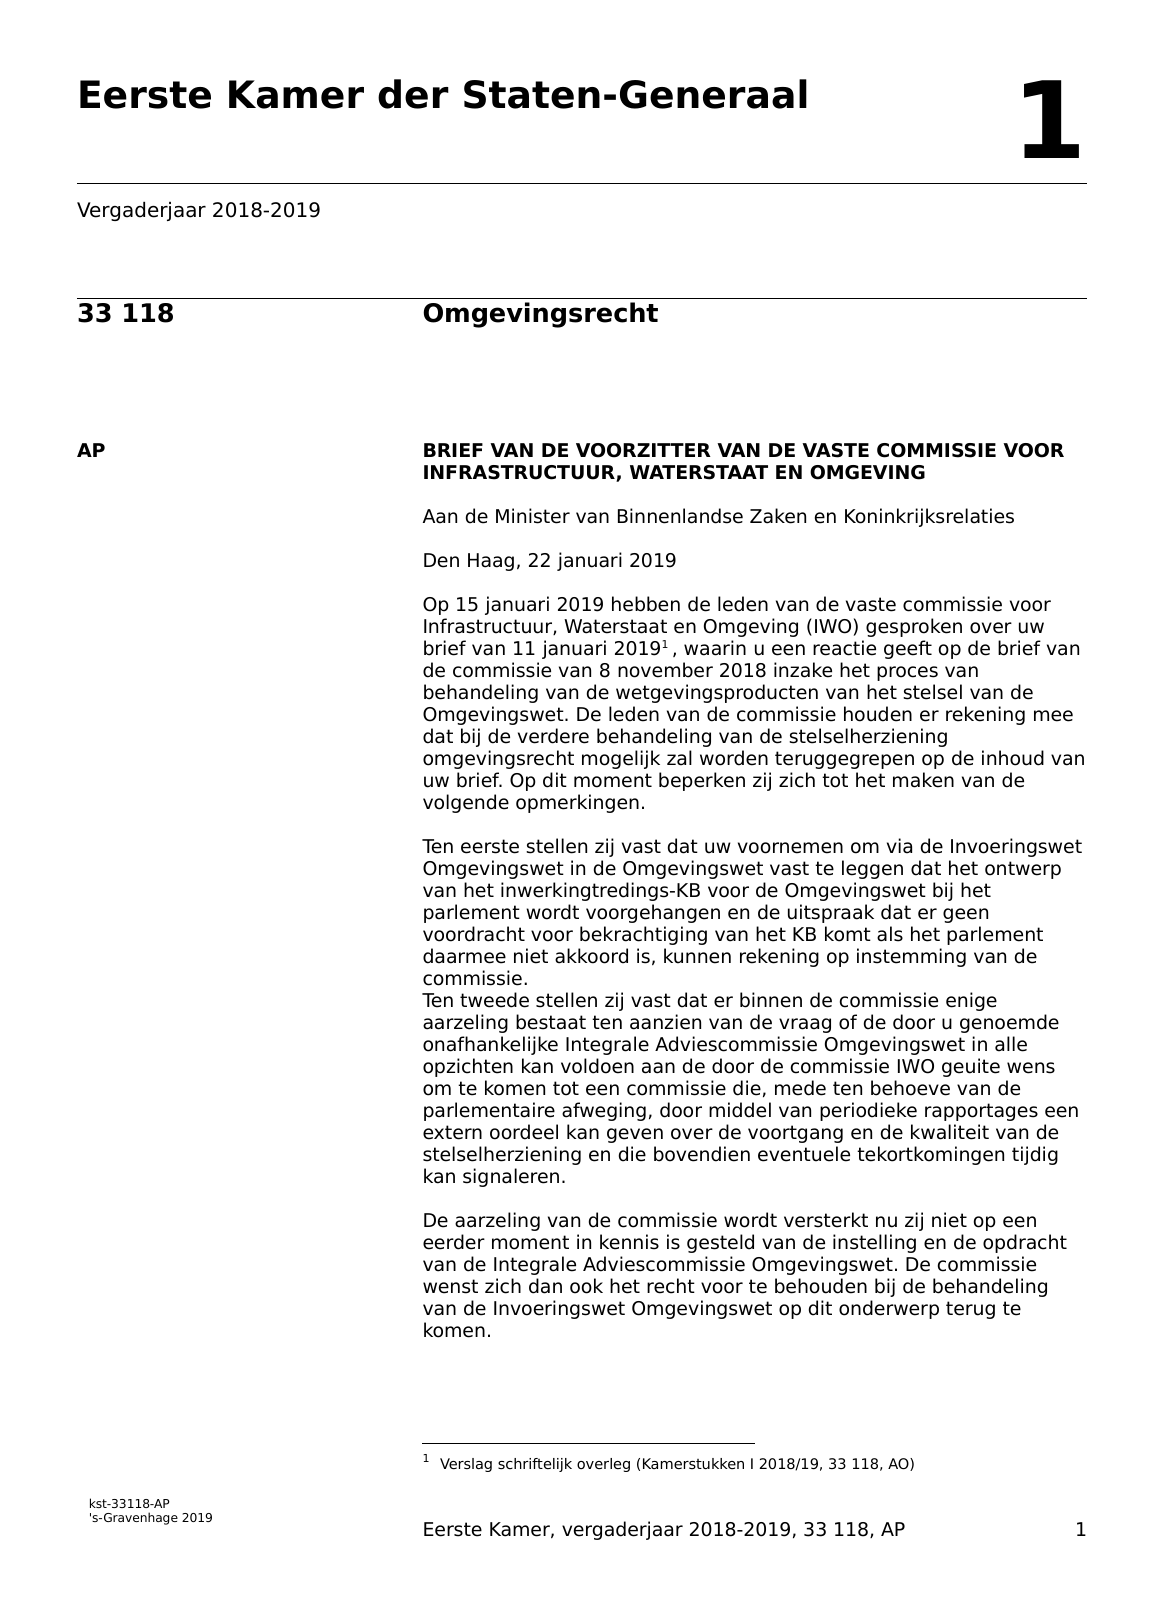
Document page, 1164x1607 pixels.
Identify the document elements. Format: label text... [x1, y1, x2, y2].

subtitle AP BRIEF VAN DE VOORZITTER VAN DE VASTE COMMISSIE VOOR INFRASTRUCTUUR, WATERSTAAT EN OMGEVING [77, 440, 1087, 484]
text Ten tweede stellen zij vast dat er binnen de commissie enige aarzeling bestaat ten aanzien van de vraag of de door u genoemde onafhankelijke Integrale Adviescommissie Omgevingswet in alle opzichten kan voldoen aan de door de commissie IWO geuite wens om te komen tot een commissie die, mede ten behoeve van de parlementaire afweging, door middel van periodieke rapportages een extern oordeel kan geven over de voortgang en de kwaliteit van de stelselherziening en die bovendien eventuele tekortkomingen tijdig kan signaleren. [422, 990, 1087, 1188]
text Ten eerste stellen zij vast dat uw voornemen om via de Invoeringswet Omgevingswet in de Omgevingswet vast te leggen dat het ontwerp van het inwerkingtredings-KB voor de Omgevingswet bij het parlement wordt voorgehangen en de uitspraak dat er geen voordracht voor bekrachtiging van het KB komt als het parlement daarmee niet akkoord is, kunnen rekening op instemming van de commissie. [422, 836, 1087, 990]
text De aarzeling van de commissie wordt versterkt nu zij niet op een eerder moment in kennis is gesteld van de instelling en de opdracht van de Integrale Adviescommissie Omgevingswet. De commissie wenst zich dan ook het recht voor te behouden bij de behandeling van de Invoeringswet Omgevingswet op dit onderwerp terug te komen. [422, 1210, 1087, 1342]
table_cell Vergaderjaar 2018-2019 [77, 184, 1087, 298]
text Aan de Minister van Binnenlandse Zaken en Koninkrijksrelaties [422, 506, 1087, 528]
table_header 1 [886, 59, 1087, 183]
text Verslag schriftelijk overleg (Kamerstukken I 2018/19, 33 118, AO) [422, 1452, 1087, 1474]
text Op 15 januari 2019 hebben de leden van de vaste commissie voor Infrastructuur, Waterstaat en Omgeving (IWO) gesproken over uw brief van 11 januari 2019, waarin u een reactie geeft op de brief van de commissie van 8 november 2018 inzake het proces van behandeling van de wetgevingsproducten van het stelsel van de Omgevingswet. De leden van de commissie houden er rekening mee dat bij de verdere behandeling van de stelselherziening omgevingsrecht mogelijk zal worden teruggegrepen op de inhoud van uw brief. Op dit moment beperken zij zich tot het maken van de volgende opmerkingen. [422, 594, 1087, 814]
text 's-Gravenhage 2019 [88, 1511, 323, 1525]
subtitle 33 118 Omgevingsrecht [77, 299, 1087, 329]
text Den Haag, 22 januari 2019 [422, 550, 1087, 572]
text kst-33118-AP [88, 1497, 323, 1511]
table_header Eerste Kamer der Staten-Generaal [77, 59, 886, 183]
